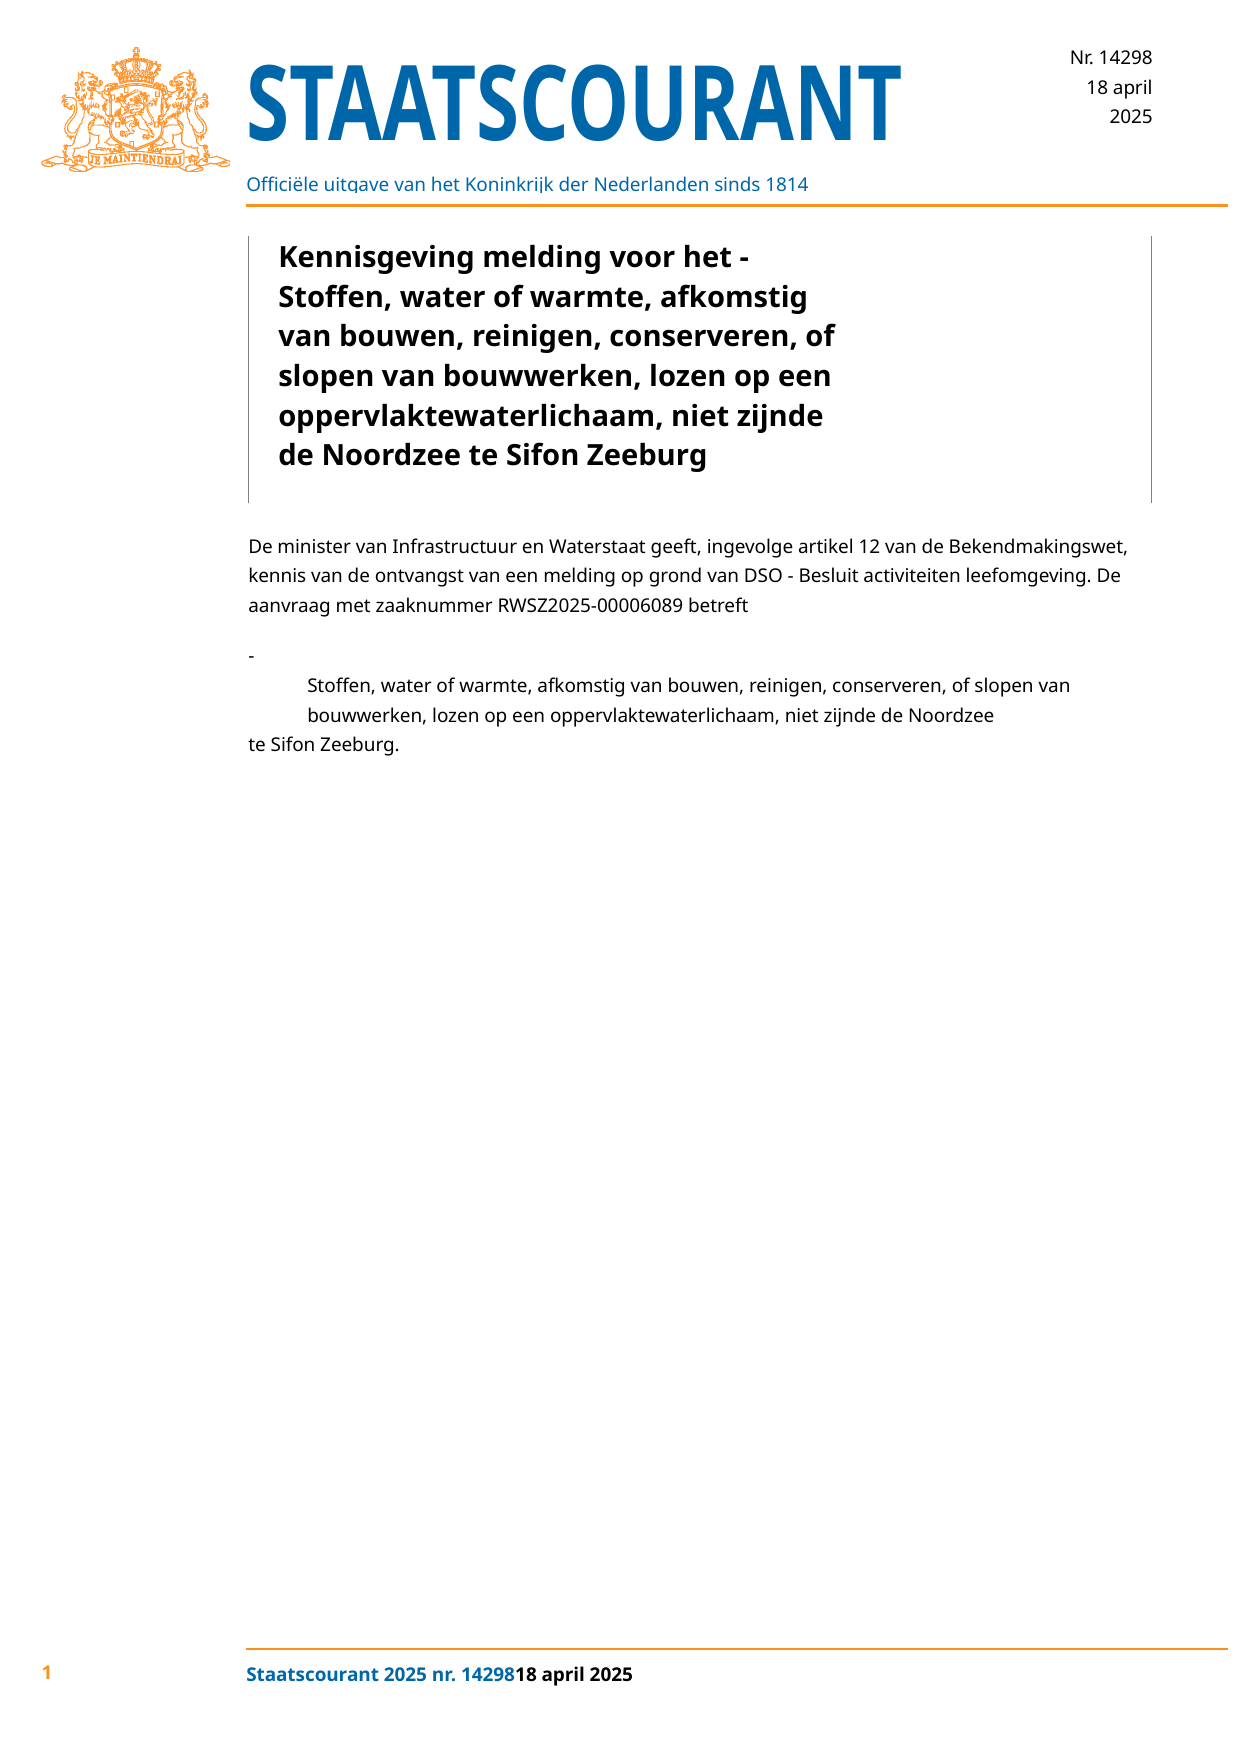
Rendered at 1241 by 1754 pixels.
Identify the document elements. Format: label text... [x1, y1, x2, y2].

picture [912, 236, 1090, 414]
text te Sifon Zeeburg. [248, 731, 1152, 757]
table_header [850, 236, 912, 413]
list Stoffen, water of warmte, afkomstig van bouwen, reinigen, conserveren, of slopen van bouwwerken, lozen op een oppervlaktewaterlichaam, niet zijnde de Noordzee [248, 672, 1152, 727]
table_header [1090, 236, 1151, 413]
table_header Kennisgeving melding voor het -Stoffen, water of warmte, afkomstig van bouwen, reinigen, conserveren, of slopen van bouwwerken, lozen op een oppervlaktewaterlichaam, niet zijnde de Noordzee te Sifon Zeeburg [249, 236, 850, 503]
table_header [850, 414, 1151, 503]
picture [41, 47, 231, 172]
text De minister van Infrastructuur en Waterstaat geeft, ingevolge artikel 12 van de Bekendmakingswet, kennis van de ontvangst van een melding op grond van DSO - Besluit activiteiten leefomgeving. De aanvraag met zaaknummer RWSZ2025-00006089 betreft [248, 533, 1152, 618]
